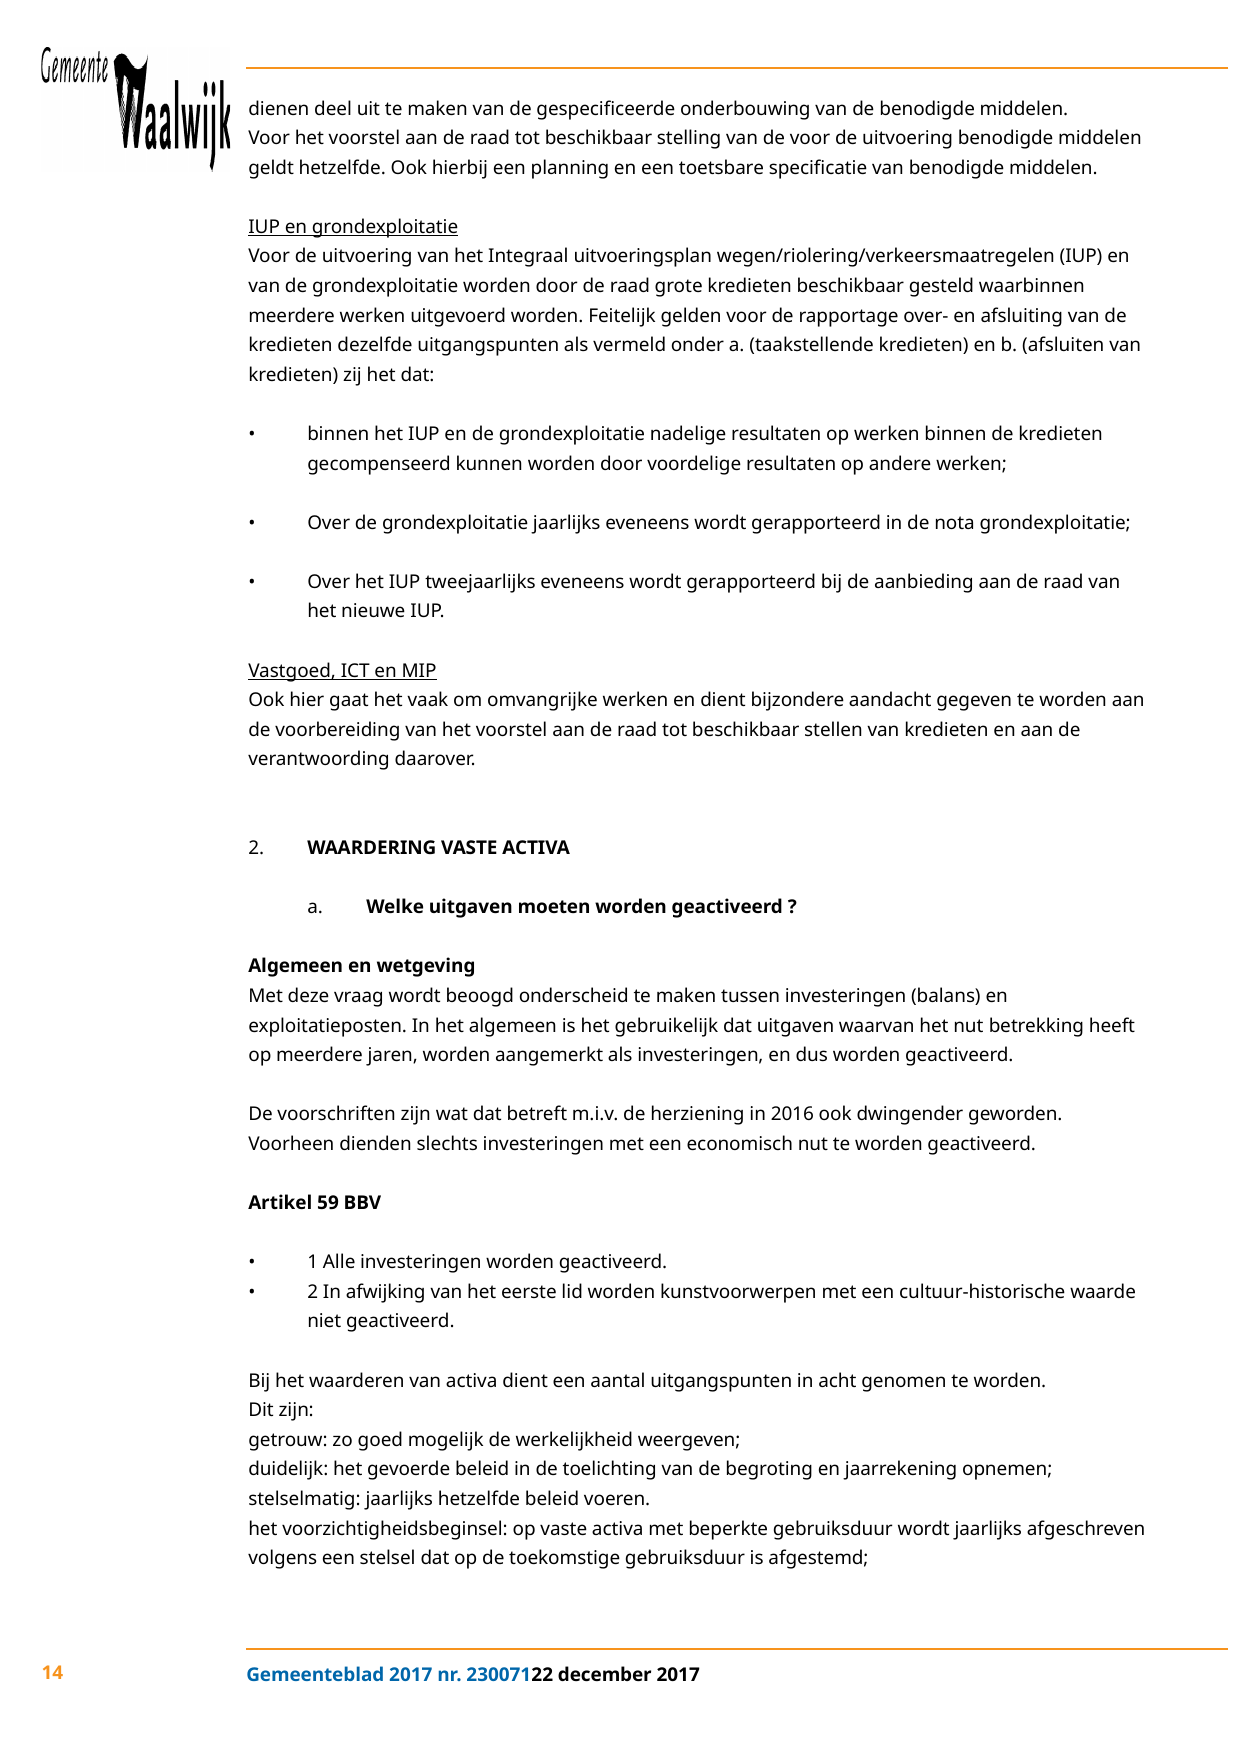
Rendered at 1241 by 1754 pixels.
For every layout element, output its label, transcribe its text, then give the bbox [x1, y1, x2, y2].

text dienen deel uit te maken van de gespecificeerde onderbouwing van de benodigde middelen. [248, 95, 1152, 121]
text IUP en grondexploitatie [248, 213, 1152, 239]
text duidelijk: het gevoerde beleid in de toelichting van de begroting en jaarrekening opnemen; [248, 1456, 1152, 1481]
text Algemeen en wetgeving [248, 953, 1152, 978]
list binnen het IUP en de grondexploitatie nadelige resultaten op werken binnen de kredieten gecompenseerd kunnen worden door voordelige resultaten op andere werken; [248, 420, 1152, 476]
list 2 In afwijking van het eerste lid worden kunstvoorwerpen met een cultuur-historische waarde niet geactiveerd. [248, 1278, 1152, 1333]
text De voorschriften zijn wat dat betreft m.i.v. de herziening in 2016 ook dwingender geworden. Voorheen dienden slechts investeringen met een economisch nut te worden geactiveerd. [248, 1101, 1152, 1156]
list 1 Alle investeringen worden geactiveerd. [248, 1248, 1152, 1274]
text Vastgoed, ICT en MIP [248, 657, 1152, 683]
text Voor het voorstel aan de raad tot beschikbaar stelling van de voor de uitvoering benodigde middelen geldt hetzelfde. Ook hierbij een planning en een toetsbare specificatie van benodigde middelen. [248, 124, 1152, 180]
text Dit zijn: [248, 1396, 1152, 1422]
text het voorzichtigheidsbeginsel: op vaste activa met beperkte gebruiksduur wordt jaarlijks afgeschreven volgens een stelsel dat op de toekomstige gebruiksduur is afgestemd; [248, 1515, 1152, 1570]
text Artikel 59 BBV [248, 1189, 1152, 1215]
list Over het IUP tweejaarlijks eveneens wordt gerapporteerd bij de aanbieding aan de raad van het nieuwe IUP. [248, 568, 1152, 623]
list Welke uitgaven moeten worden geactiveerd ? [307, 893, 1152, 919]
picture [41, 47, 231, 172]
text Voor de uitvoering van het Integraal uitvoeringsplan wegen/riolering/verkeersmaatregelen (IUP) en van de grondexploitatie worden door de raad grote kredieten beschikbaar gesteld waarbinnen meerdere werken uitgevoerd worden. Feitelijk gelden voor de rapportage over- en afsluiting van de kredieten dezelfde uitgangspunten als vermeld onder a. (taakstellende kredieten) en b. (afsluiten van kredieten) zij het dat: [248, 243, 1152, 387]
text Ook hier gaat het vaak om omvangrijke werken en dient bijzondere aandacht gegeven te worden aan de voorbereiding van het voorstel aan de raad tot beschikbaar stellen van kredieten en aan de verantwoording daarover. [248, 686, 1152, 771]
text Met deze vraag wordt beoogd onderscheid te maken tussen investeringen (balans) en exploitatieposten. In het algemeen is het gebruikelijk dat uitgaven waarvan het nut betrekking heeft op meerdere jaren, worden aangemerkt als investeringen, en dus worden geactiveerd. [248, 982, 1152, 1067]
list Over de grondexploitatie jaarlijks eveneens wordt gerapporteerd in de nota grondexploitatie; [248, 509, 1152, 535]
text getrouw: zo goed mogelijk de werkelijkheid weergeven; [248, 1426, 1152, 1452]
text stelselmatig: jaarlijks hetzelfde beleid voeren. [248, 1485, 1152, 1511]
list WAARDERING VASTE ACTIVA [248, 834, 1152, 860]
text Bij het waarderen van activa dient een aantal uitgangspunten in acht genomen te worden. [248, 1367, 1152, 1393]
